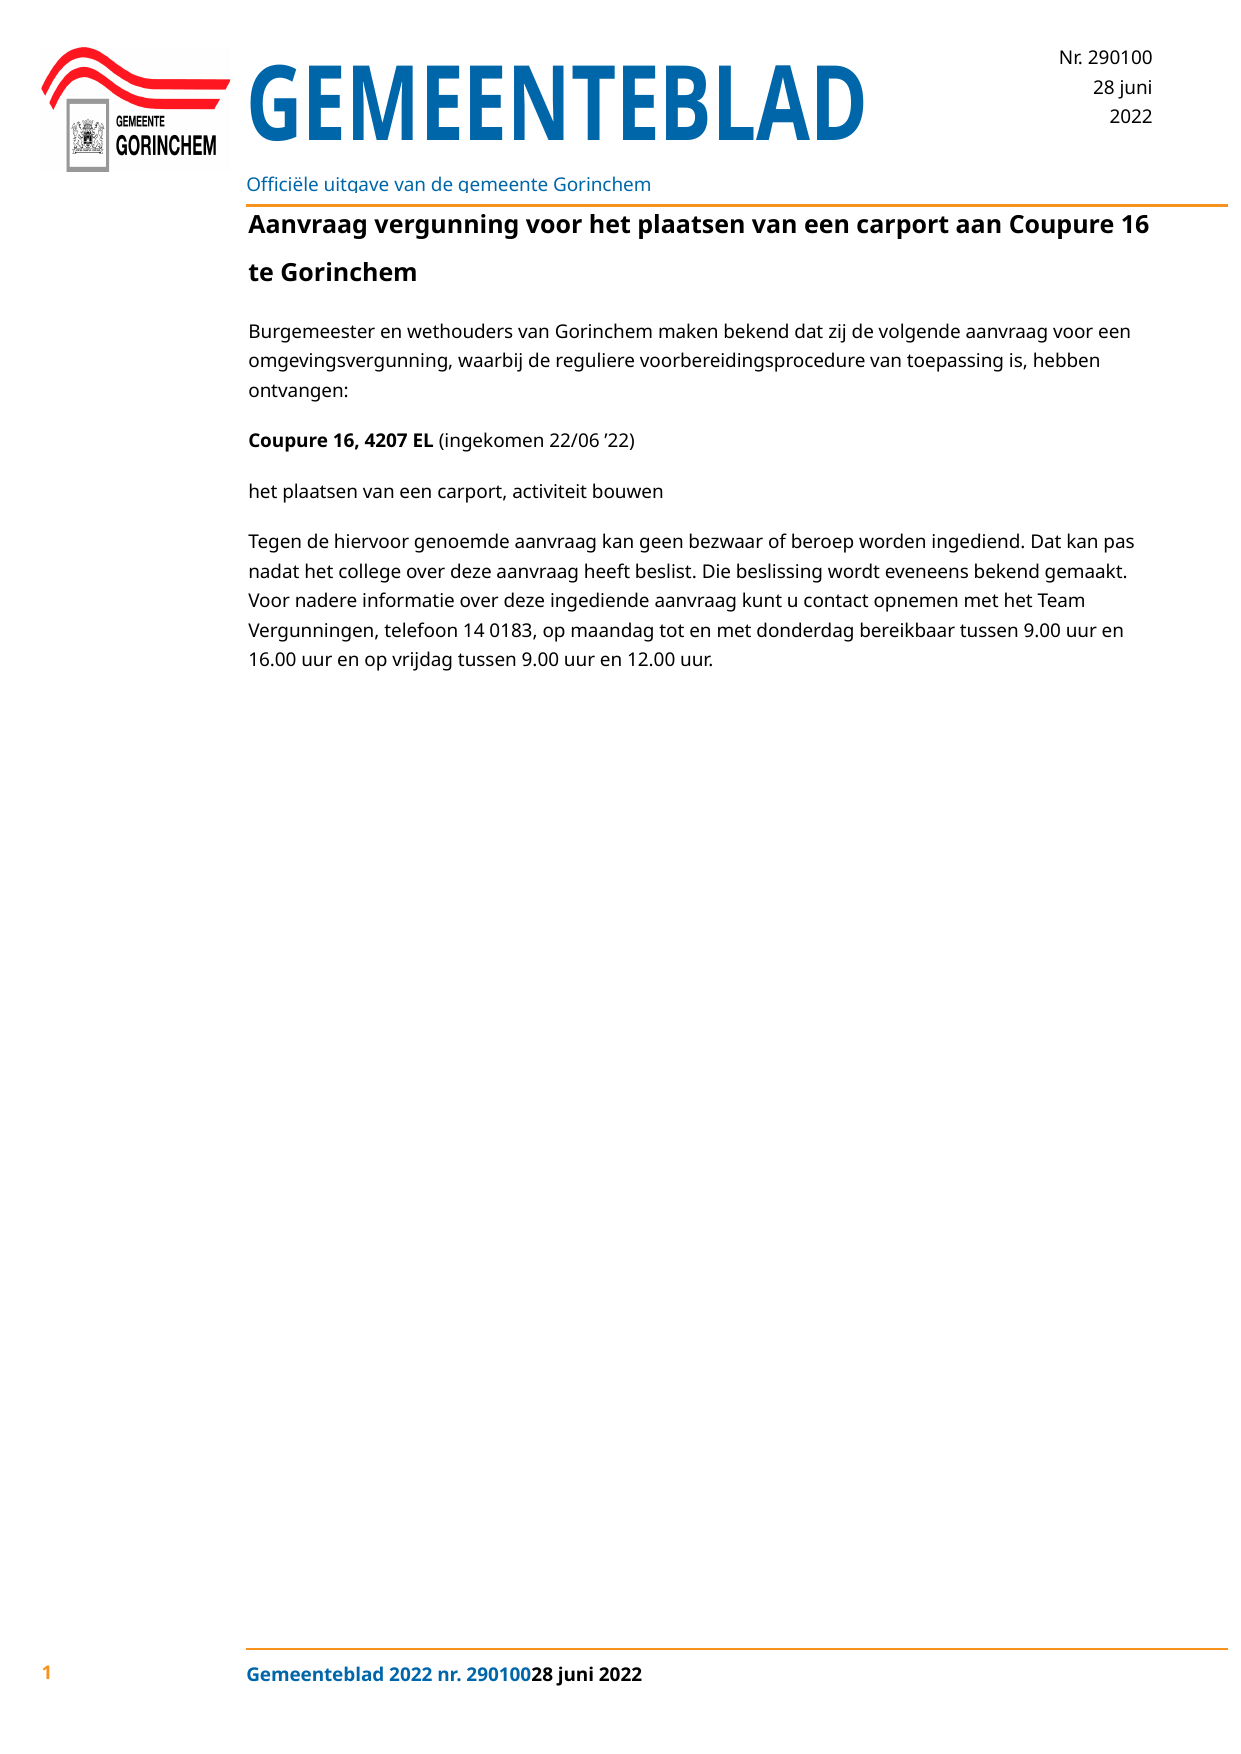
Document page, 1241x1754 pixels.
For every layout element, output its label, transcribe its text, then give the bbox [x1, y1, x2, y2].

text Coupure 16, 4207 EL (ingekomen 22/06 ’22) [248, 427, 1152, 453]
text het plaatsen van een carport, activiteit bouwen [248, 478, 1152, 504]
text Burgemeester en wethouders van Gorinchem maken bekend dat zij de volgende aanvraag voor een omgevingsvergunning, waarbij de reguliere voorbereidingsprocedure van toepassing is, hebben ontvangen: [248, 318, 1152, 403]
picture [41, 47, 231, 172]
text Aanvraag vergunning voor het plaatsen van een carport aan Coupure 16 te Gorinchem [248, 207, 1152, 288]
text Tegen de hiervoor genoemde aanvraag kan geen bezwaar of beroep worden ingediend. Dat kan pas nadat het college over deze aanvraag heeft beslist. Die beslissing wordt eveneens bekend gemaakt. Voor nadere informatie over deze ingediende aanvraag kunt u contact opnemen met het Team Vergunningen, telefoon 14 0183, op maandag tot en met donderdag bereikbaar tussen 9.00 uur en 16.00 uur en op vrijdag tussen 9.00 uur en 12.00 uur. [248, 528, 1152, 672]
